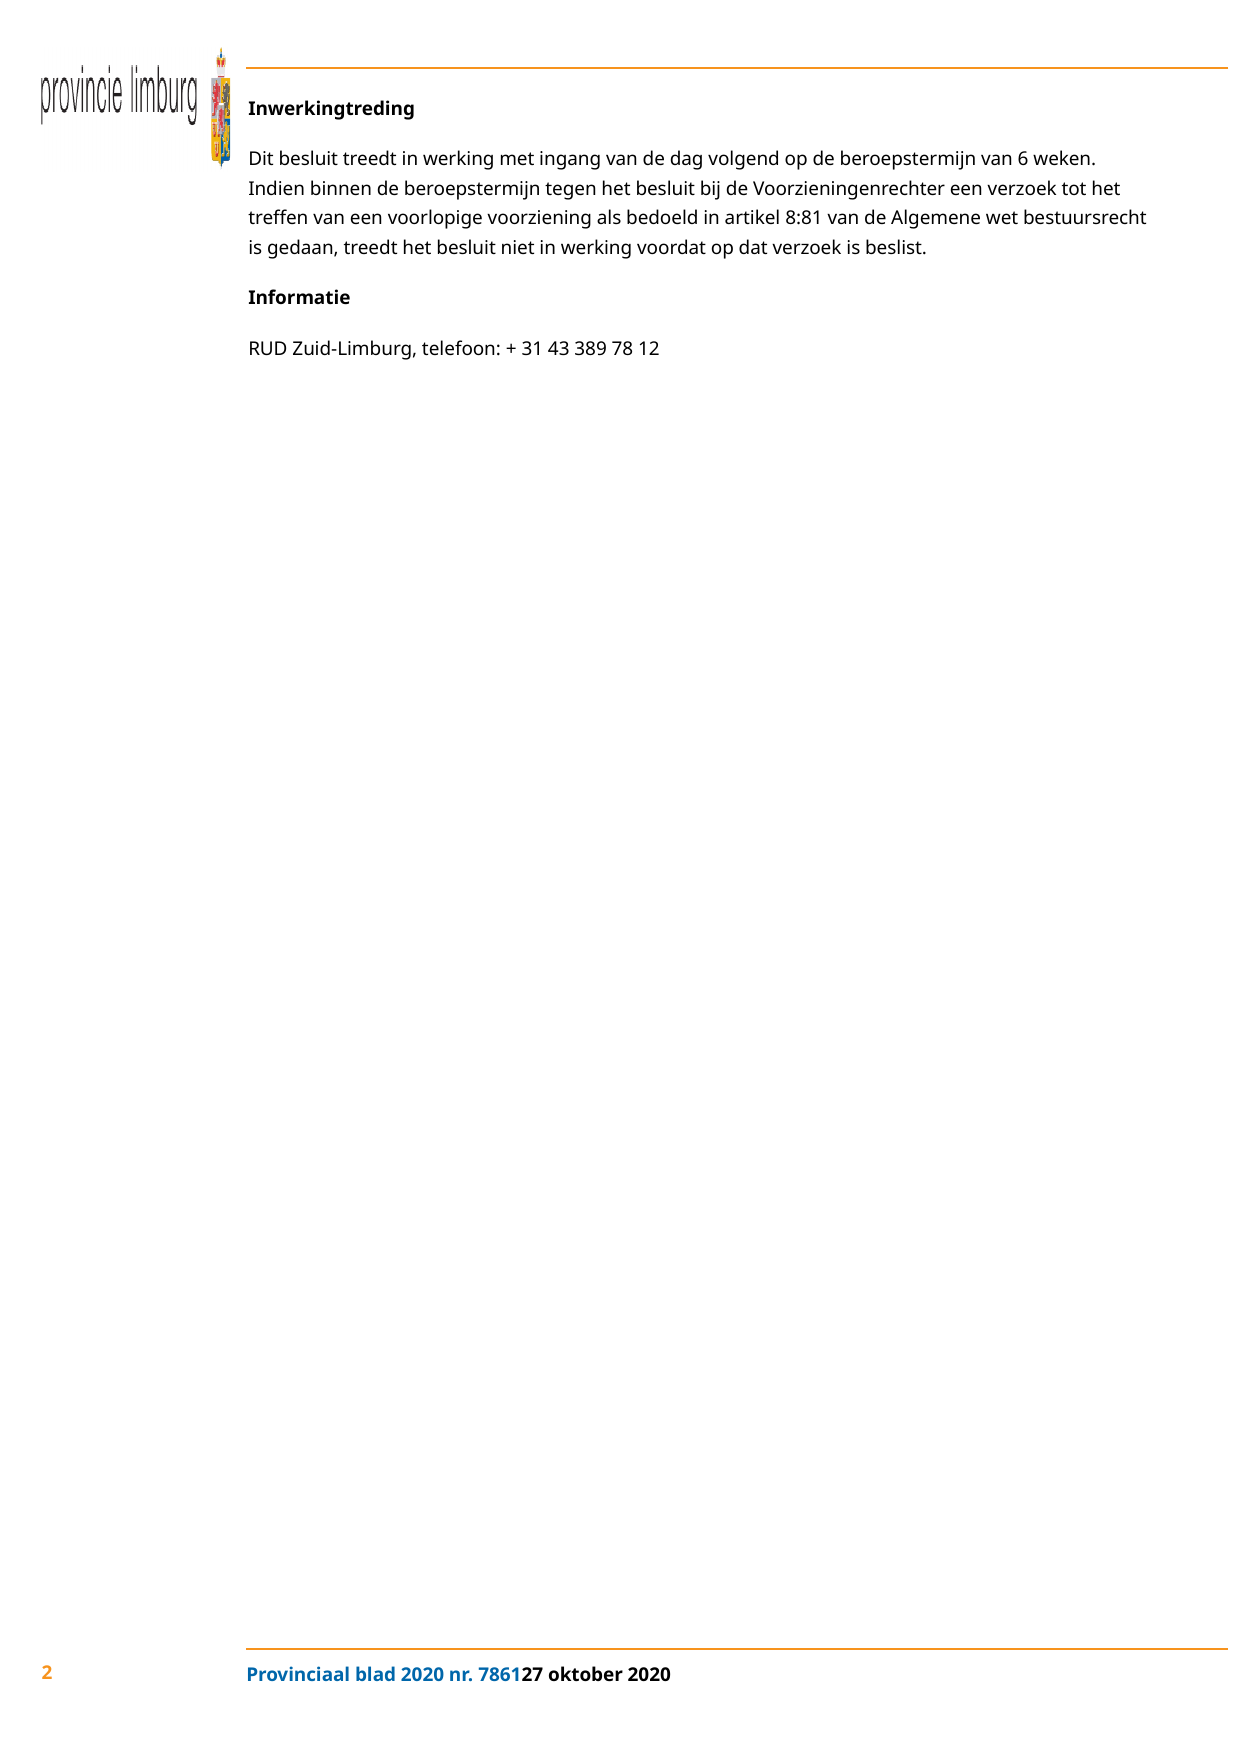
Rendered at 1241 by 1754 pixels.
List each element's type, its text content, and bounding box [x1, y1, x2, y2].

text Informatie [248, 284, 1152, 310]
text Dit besluit treedt in werking met ingang van de dag volgend op de beroepstermijn van 6 weken. Indien binnen de beroepstermijn tegen het besluit bij de Voorzieningenrechter een verzoek tot het treffen van een voorlopige voorziening als bedoeld in artikel 8:81 van de Algemene wet bestuursrecht is gedaan, treedt het besluit niet in werking voordat op dat verzoek is beslist. [248, 145, 1152, 260]
text Inwerkingtreding [248, 95, 1152, 121]
picture [41, 47, 231, 172]
text RUD Zuid-Limburg, telefoon: + 31 43 389 78 12 [248, 335, 1152, 361]
